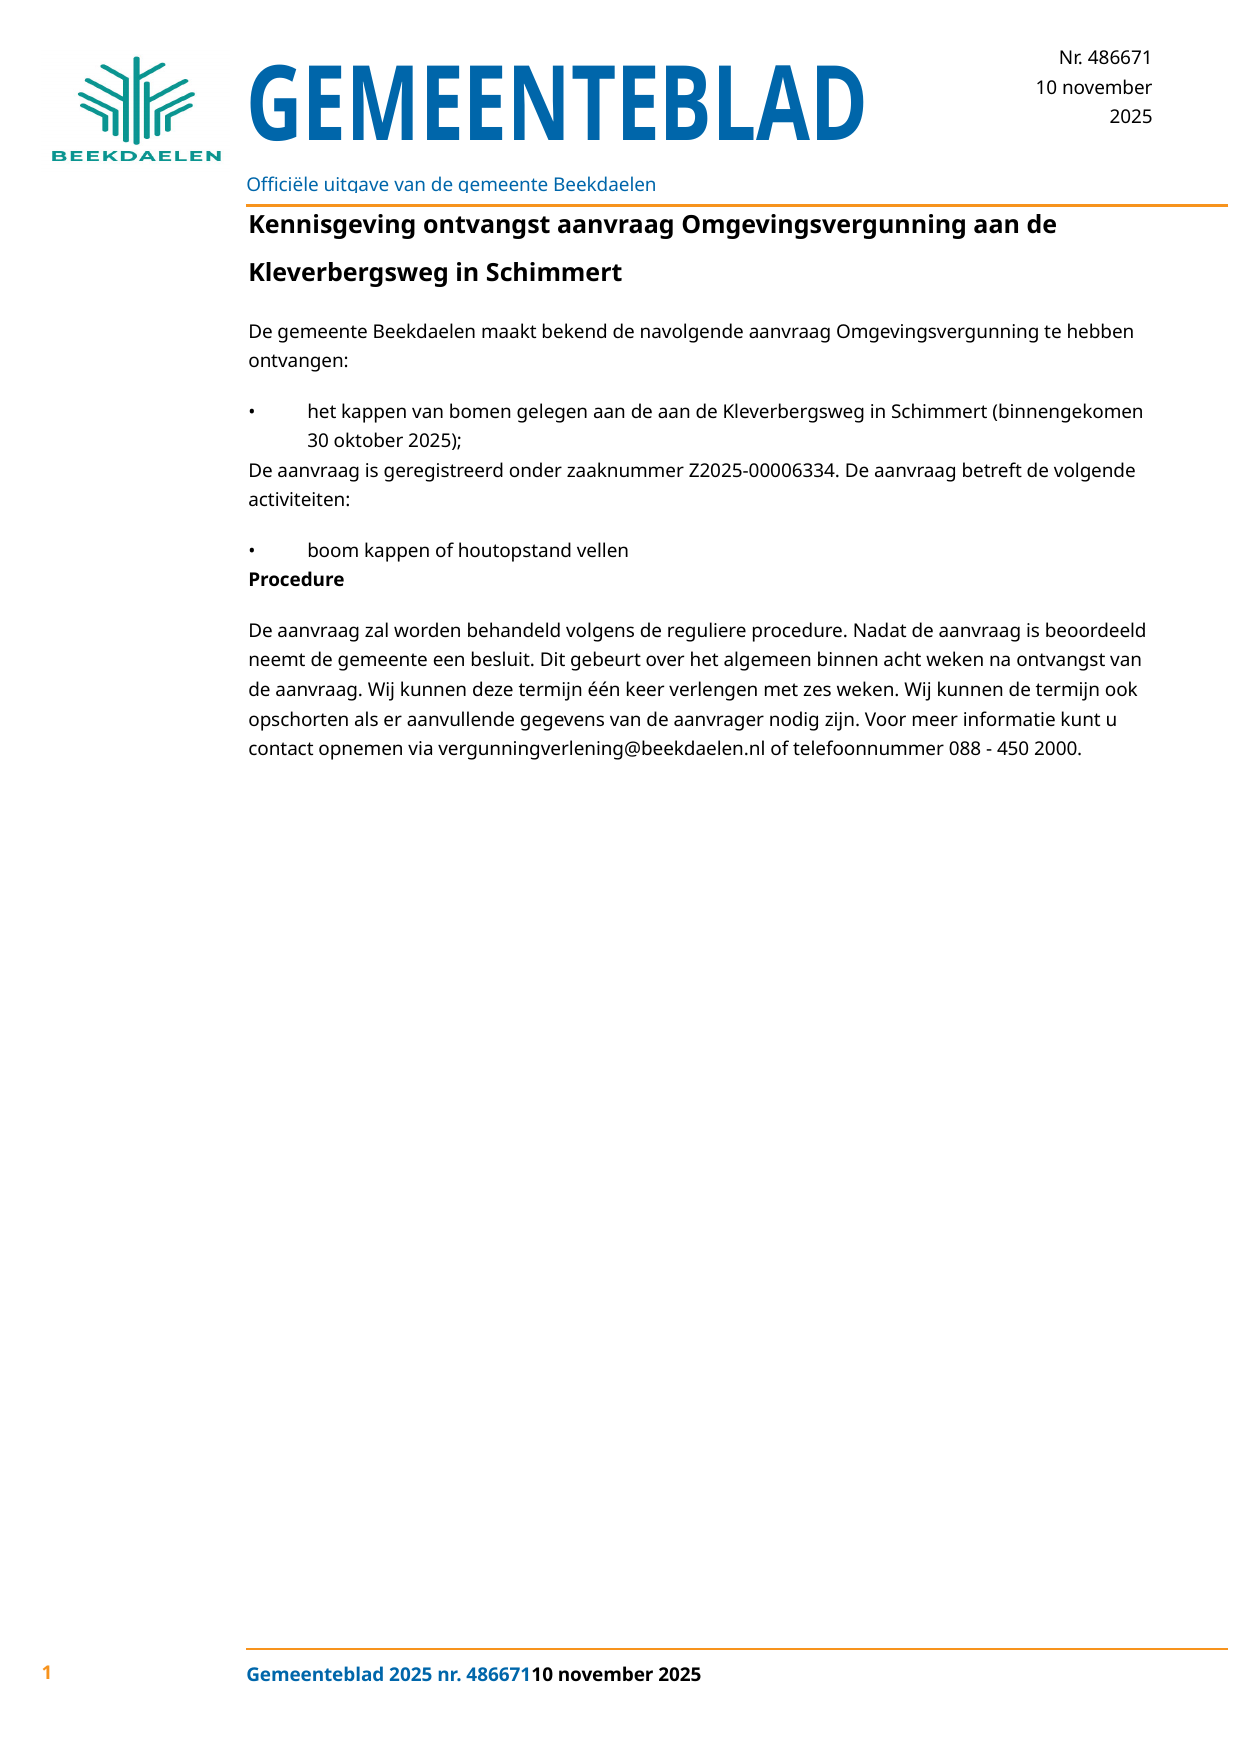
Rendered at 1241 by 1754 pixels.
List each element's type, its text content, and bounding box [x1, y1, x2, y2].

text De gemeente Beekdaelen maakt bekend de navolgende aanvraag Omgevingsvergunning te hebben ontvangen: [248, 318, 1152, 373]
text Procedure [248, 567, 1152, 592]
list boom kappen of houtopstand vellen [248, 537, 1152, 563]
text De aanvraag zal worden behandeld volgens de reguliere procedure. Nadat de aanvraag is beoordeeld neemt de gemeente een besluit. Dit gebeurt over het algemeen binnen acht weken na ontvangst van de aanvraag. Wij kunnen deze termijn één keer verlengen met zes weken. Wij kunnen de termijn ook opschorten als er aanvullende gegevens van de aanvrager nodig zijn. Voor meer informatie kunt u contact opnemen via vergunningverlening@beekdaelen.nl of telefoonnummer 088 - 450 2000. [248, 617, 1152, 761]
picture [41, 47, 231, 172]
text Kennisgeving ontvangst aanvraag Omgevingsvergunning aan de Kleverbergsweg in Schimmert [248, 207, 1152, 288]
list het kappen van bomen gelegen aan de aan de Kleverbergsweg in Schimmert (binnengekomen 30 oktober 2025); [248, 398, 1152, 453]
text De aanvraag is geregistreerd onder zaaknummer Z2025-00006334. De aanvraag betreft de volgende activiteiten: [248, 457, 1152, 512]
